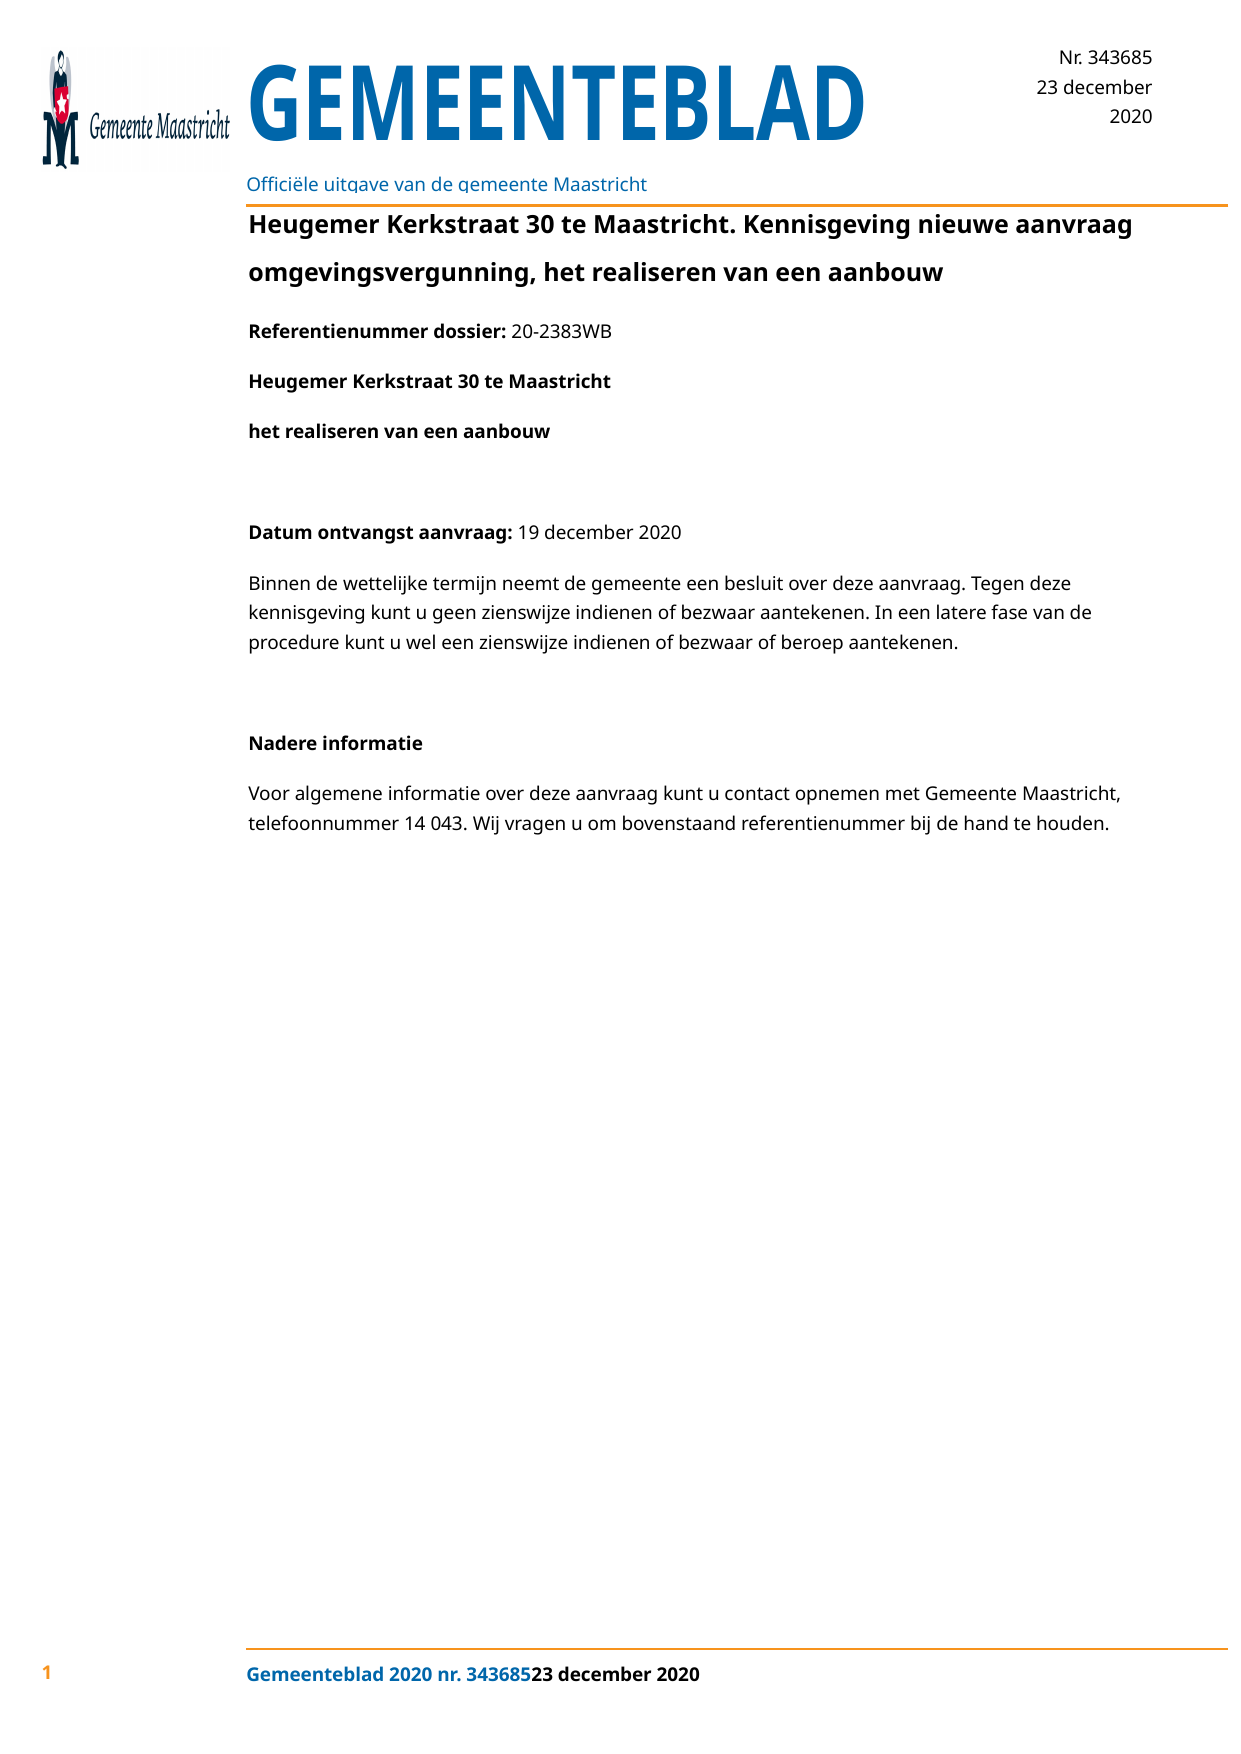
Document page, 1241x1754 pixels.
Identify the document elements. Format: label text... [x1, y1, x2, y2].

text Datum ontvangst aanvraag: 19 december 2020 [248, 519, 1152, 545]
text Referentienummer dossier: 20-2383WB [248, 318, 1152, 344]
picture [41, 47, 231, 172]
text Nadere informatie [248, 730, 1152, 756]
text Heugemer Kerkstraat 30 te Maastricht. Kennisgeving nieuwe aanvraag omgevingsvergunning, het realiseren van een aanbouw [248, 207, 1152, 288]
text het realiseren van een aanbouw [248, 419, 1152, 444]
text Voor algemene informatie over deze aanvraag kunt u contact opnemen met Gemeente Maastricht, telefoonnummer 14 043. Wij vragen u om bovenstaand referentienummer bij de hand te houden. [248, 780, 1152, 836]
text Binnen de wettelijke termijn neemt de gemeente een besluit over deze aanvraag. Tegen deze kennisgeving kunt u geen zienswijze indienen of bezwaar aantekenen. In een latere fase van de procedure kunt u wel een zienswijze indienen of bezwaar of beroep aantekenen. [248, 570, 1152, 655]
text Heugemer Kerkstraat 30 te Maastricht [248, 368, 1152, 394]
